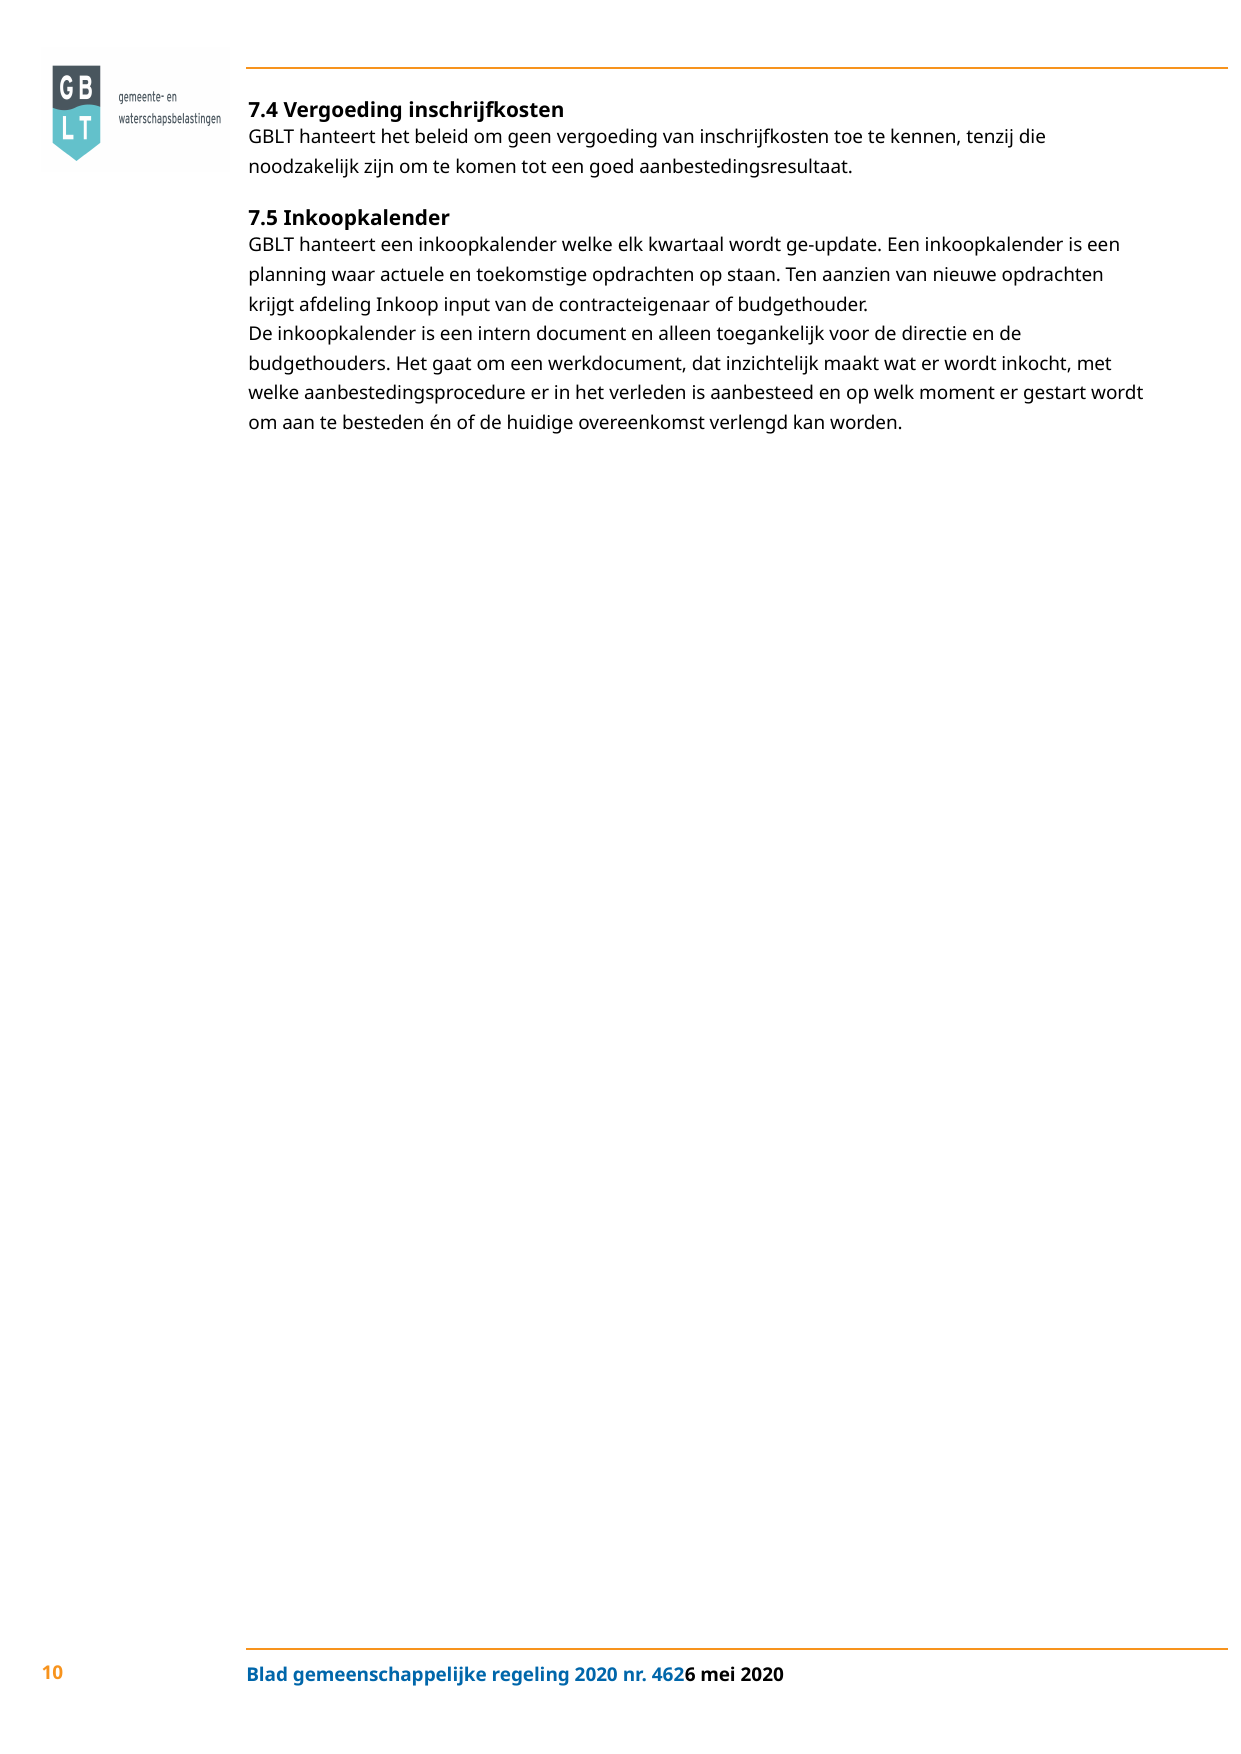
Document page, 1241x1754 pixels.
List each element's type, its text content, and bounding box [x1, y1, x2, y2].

text 7.5 Inkoopkalender [248, 203, 1152, 232]
picture [41, 47, 231, 172]
text De inkoopkalender is een intern document en alleen toegankelijk voor de directie en de budgethouders. Het gaat om een werkdocument, dat inzichtelijk maakt wat er wordt inkocht, met welke aanbestedingsprocedure er in het verleden is aanbesteed en op welk moment er gestart wordt om aan te besteden én of de huidige overeenkomst verlengd kan worden. [248, 320, 1152, 435]
text 7.4 Vergoeding inschrijfkosten [248, 95, 1152, 123]
text GBLT hanteert een inkoopkalender welke elk kwartaal wordt ge-update. Een inkoopkalender is een planning waar actuele en toekomstige opdrachten op staan. Ten aanzien van nieuwe opdrachten krijgt afdeling Inkoop input van de contracteigenaar of budgethouder. [248, 232, 1152, 317]
text GBLT hanteert het beleid om geen vergoeding van inschrijfkosten toe te kennen, tenzij die noodzakelijk zijn om te komen tot een goed aanbestedingsresultaat. [248, 123, 1152, 178]
